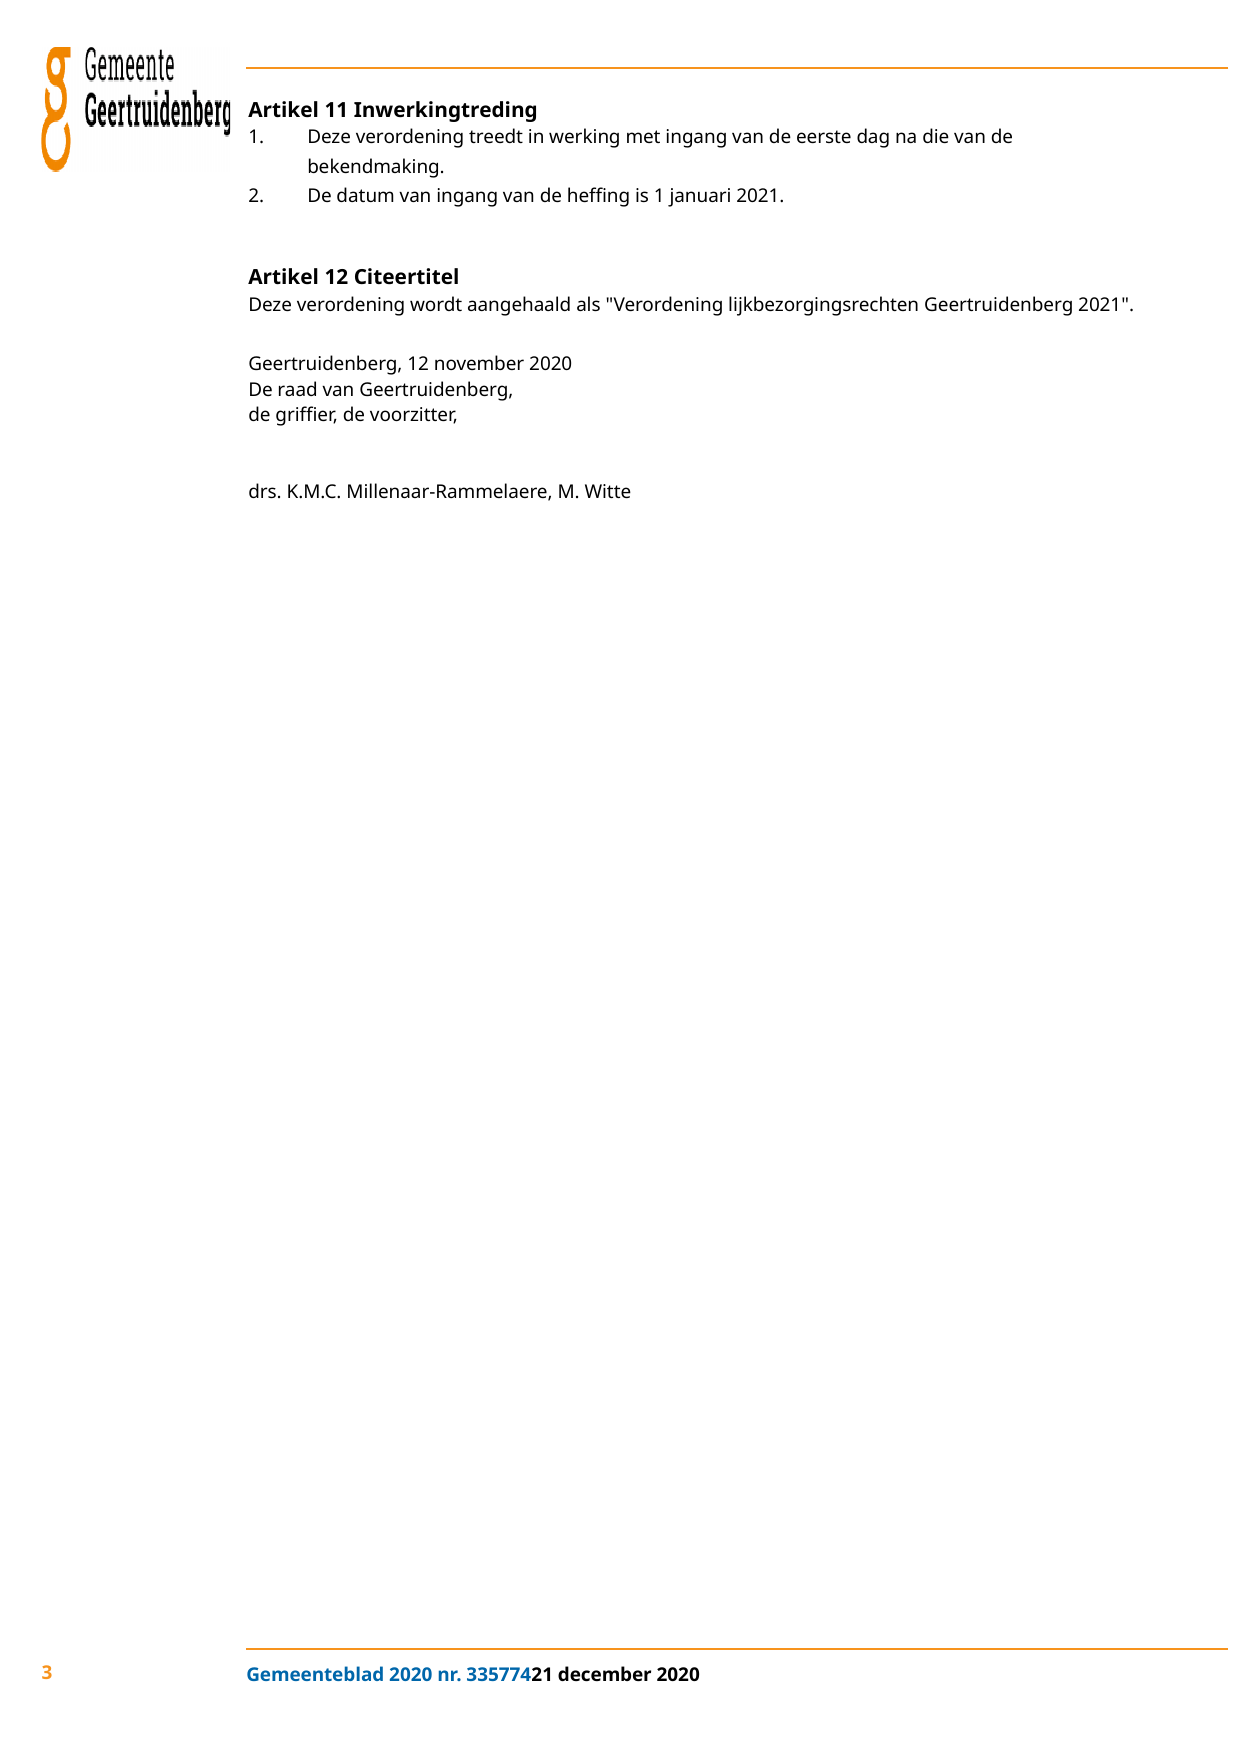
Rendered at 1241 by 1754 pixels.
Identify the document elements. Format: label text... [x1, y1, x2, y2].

picture [41, 47, 231, 172]
text De raad van Geertruidenberg, [248, 376, 1152, 401]
text Geertruidenberg, 12 november 2020 [248, 350, 1152, 376]
text Deze verordening wordt aangehaald als "Verordening lijkbezorgingsrechten Geertruidenberg 2021". [248, 291, 1152, 317]
text drs. K.M.C. Millenaar-Rammelaere, M. Witte [248, 479, 1152, 504]
list De datum van ingang van de heffing is 1 januari 2021. [248, 182, 1152, 208]
text de griffier, de voorzitter, [248, 401, 1152, 427]
text Artikel 12 Citeertitel [248, 262, 1152, 291]
list Deze verordening treedt in werking met ingang van de eerste dag na die van de bekendmaking. [248, 123, 1152, 178]
text Artikel 11 Inwerkingtreding [248, 95, 1152, 123]
